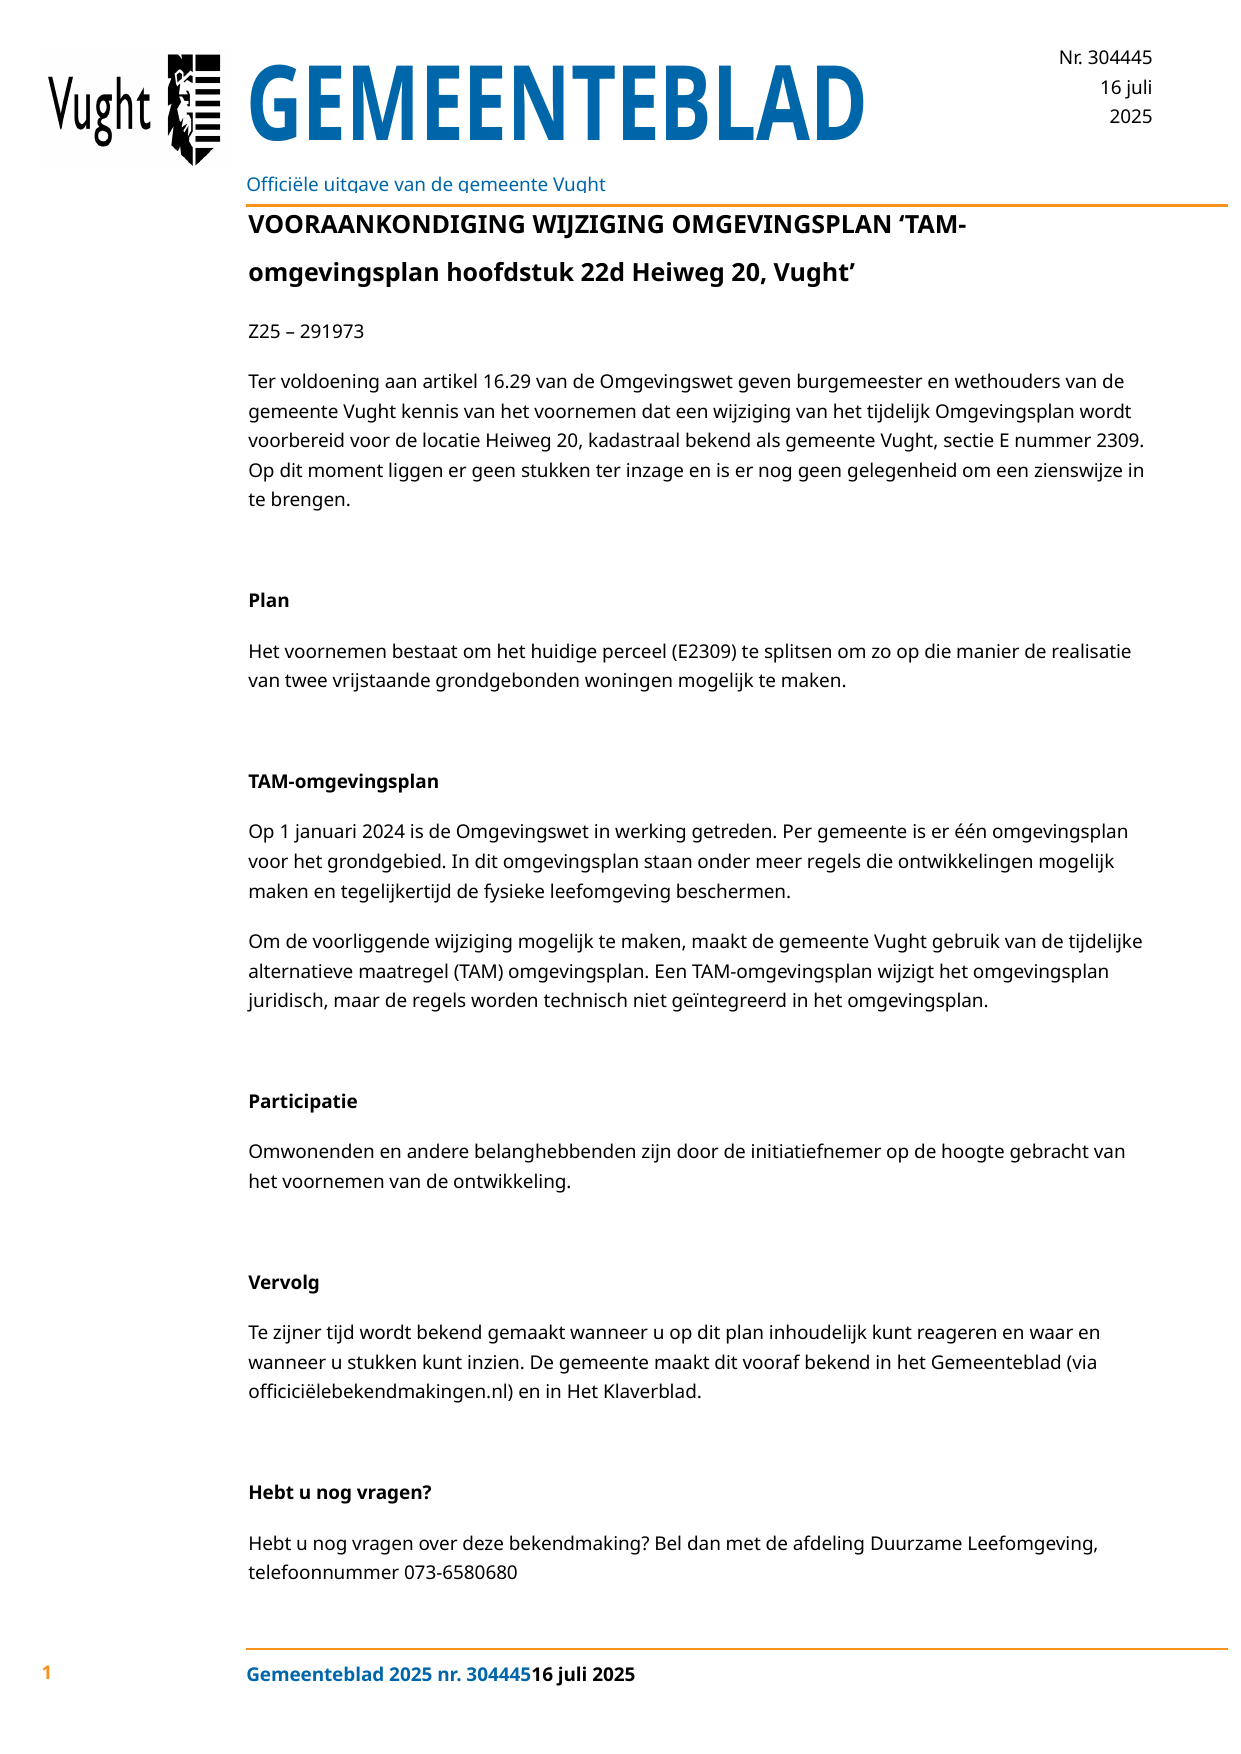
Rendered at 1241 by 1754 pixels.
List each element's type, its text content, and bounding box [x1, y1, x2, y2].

text Participatie [248, 1088, 1152, 1114]
text Ter voldoening aan artikel 16.29 van de Omgevingswet geven burgemeester en wethouders van de gemeente Vught kennis van het voornemen dat een wijziging van het tijdelijk Omgevingsplan wordt voorbereid voor de locatie Heiweg 20, kadastraal bekend als gemeente Vught, sectie E nummer 2309. Op dit moment liggen er geen stukken ter inzage en is er nog geen gelegenheid om een zienswijze in te brengen. [248, 368, 1152, 512]
text Omwonenden en andere belanghebbenden zijn door de initiatiefnemer op de hoogte gebracht van het voornemen van de ontwikkeling. [248, 1139, 1152, 1194]
text TAM-omgevingsplan [248, 768, 1152, 794]
text Hebt u nog vragen over deze bekendmaking? Bel dan met de afdeling Duurzame Leefomgeving, telefoonnummer 073-6580680 [248, 1530, 1152, 1585]
text Het voornemen bestaat om het huidige perceel (E2309) te splitsen om zo op die manier de realisatie van twee vrijstaande grondgebonden woningen mogelijk te maken. [248, 638, 1152, 693]
picture [41, 47, 231, 172]
text Op 1 januari 2024 is de Omgevingswet in werking getreden. Per gemeente is er één omgevingsplan voor het grondgebied. In dit omgevingsplan staan onder meer regels die ontwikkelingen mogelijk maken en tegelijkertijd de fysieke leefomgeving beschermen. [248, 819, 1152, 904]
text Te zijner tijd wordt bekend gemaakt wanneer u op dit plan inhoudelijk kunt reageren en waar en wanneer u stukken kunt inzien. De gemeente maakt dit vooraf bekend in het Gemeenteblad (via officiciëlebekendmakingen.nl) en in Het Klaverblad. [248, 1319, 1152, 1404]
text Z25 – 291973 [248, 318, 1152, 344]
text VOORAANKONDIGING WIJZIGING OMGEVINGSPLAN ‘TAM-omgevingsplan hoofdstuk 22d Heiweg 20, Vught’ [248, 207, 1152, 288]
text Plan [248, 587, 1152, 613]
text Vervolg [248, 1269, 1152, 1295]
text Om de voorliggende wijziging mogelijk te maken, maakt de gemeente Vught gebruik van de tijdelijke alternatieve maatregel (TAM) omgevingsplan. Een TAM-omgevingsplan wijzigt het omgevingsplan juridisch, maar de regels worden technisch niet geïntegreerd in het omgevingsplan. [248, 928, 1152, 1013]
text Hebt u nog vragen? [248, 1479, 1152, 1505]
